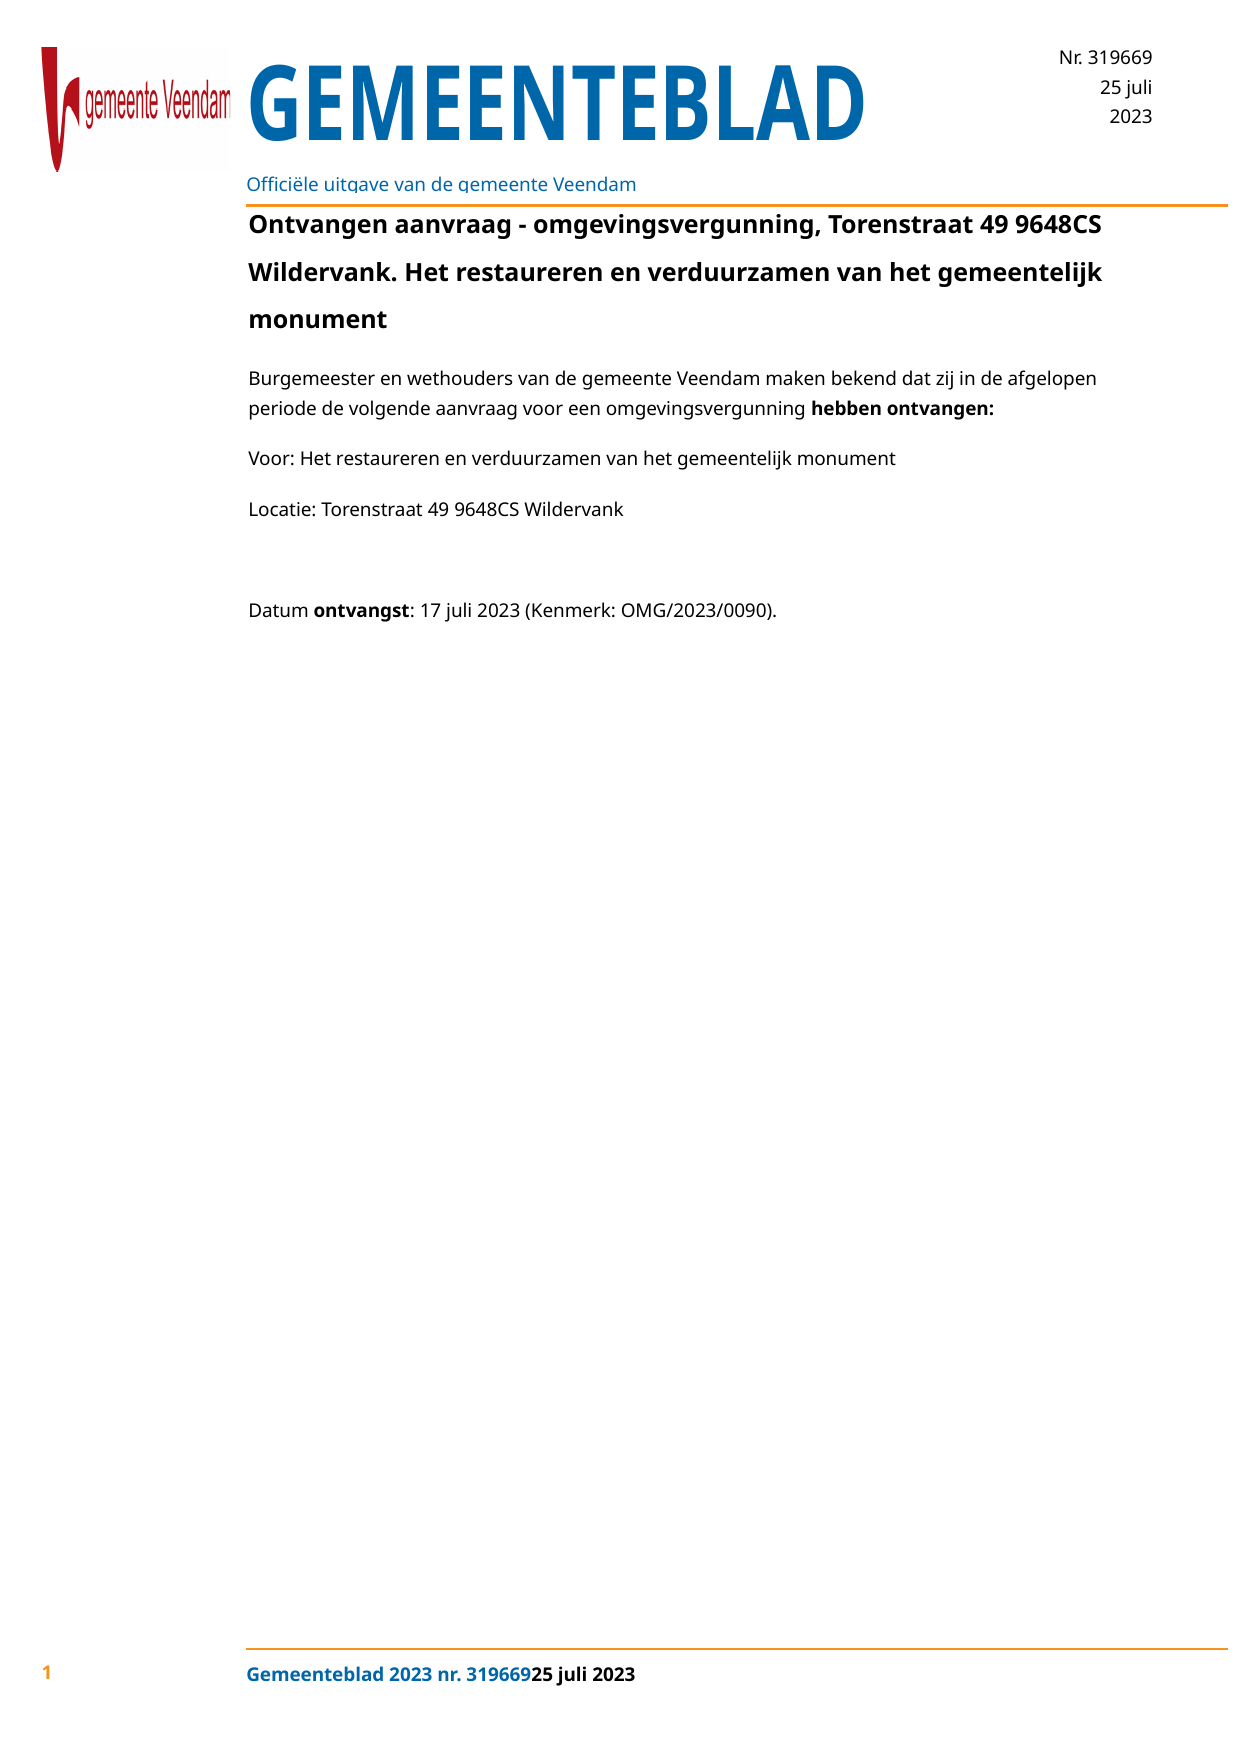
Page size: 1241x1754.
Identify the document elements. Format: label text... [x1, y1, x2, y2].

text Voor: Het restaureren en verduurzamen van het gemeentelijk monument [248, 446, 1152, 471]
text Ontvangen aanvraag - omgevingsvergunning, Torenstraat 49 9648CS Wildervank. Het restaureren en verduurzamen van het gemeentelijk monument [248, 207, 1152, 336]
text Burgemeester en wethouders van de gemeente Veendam maken bekend dat zij in de afgelopen periode de volgende aanvraag voor een omgevingsvergunning hebben ontvangen: [248, 366, 1152, 421]
text Datum ontvangst: 17 juli 2023 (Kenmerk: OMG/2023/0090). [248, 597, 1152, 622]
text Locatie: Torenstraat 49 9648CS Wildervank [248, 496, 1152, 522]
picture [41, 47, 231, 172]
